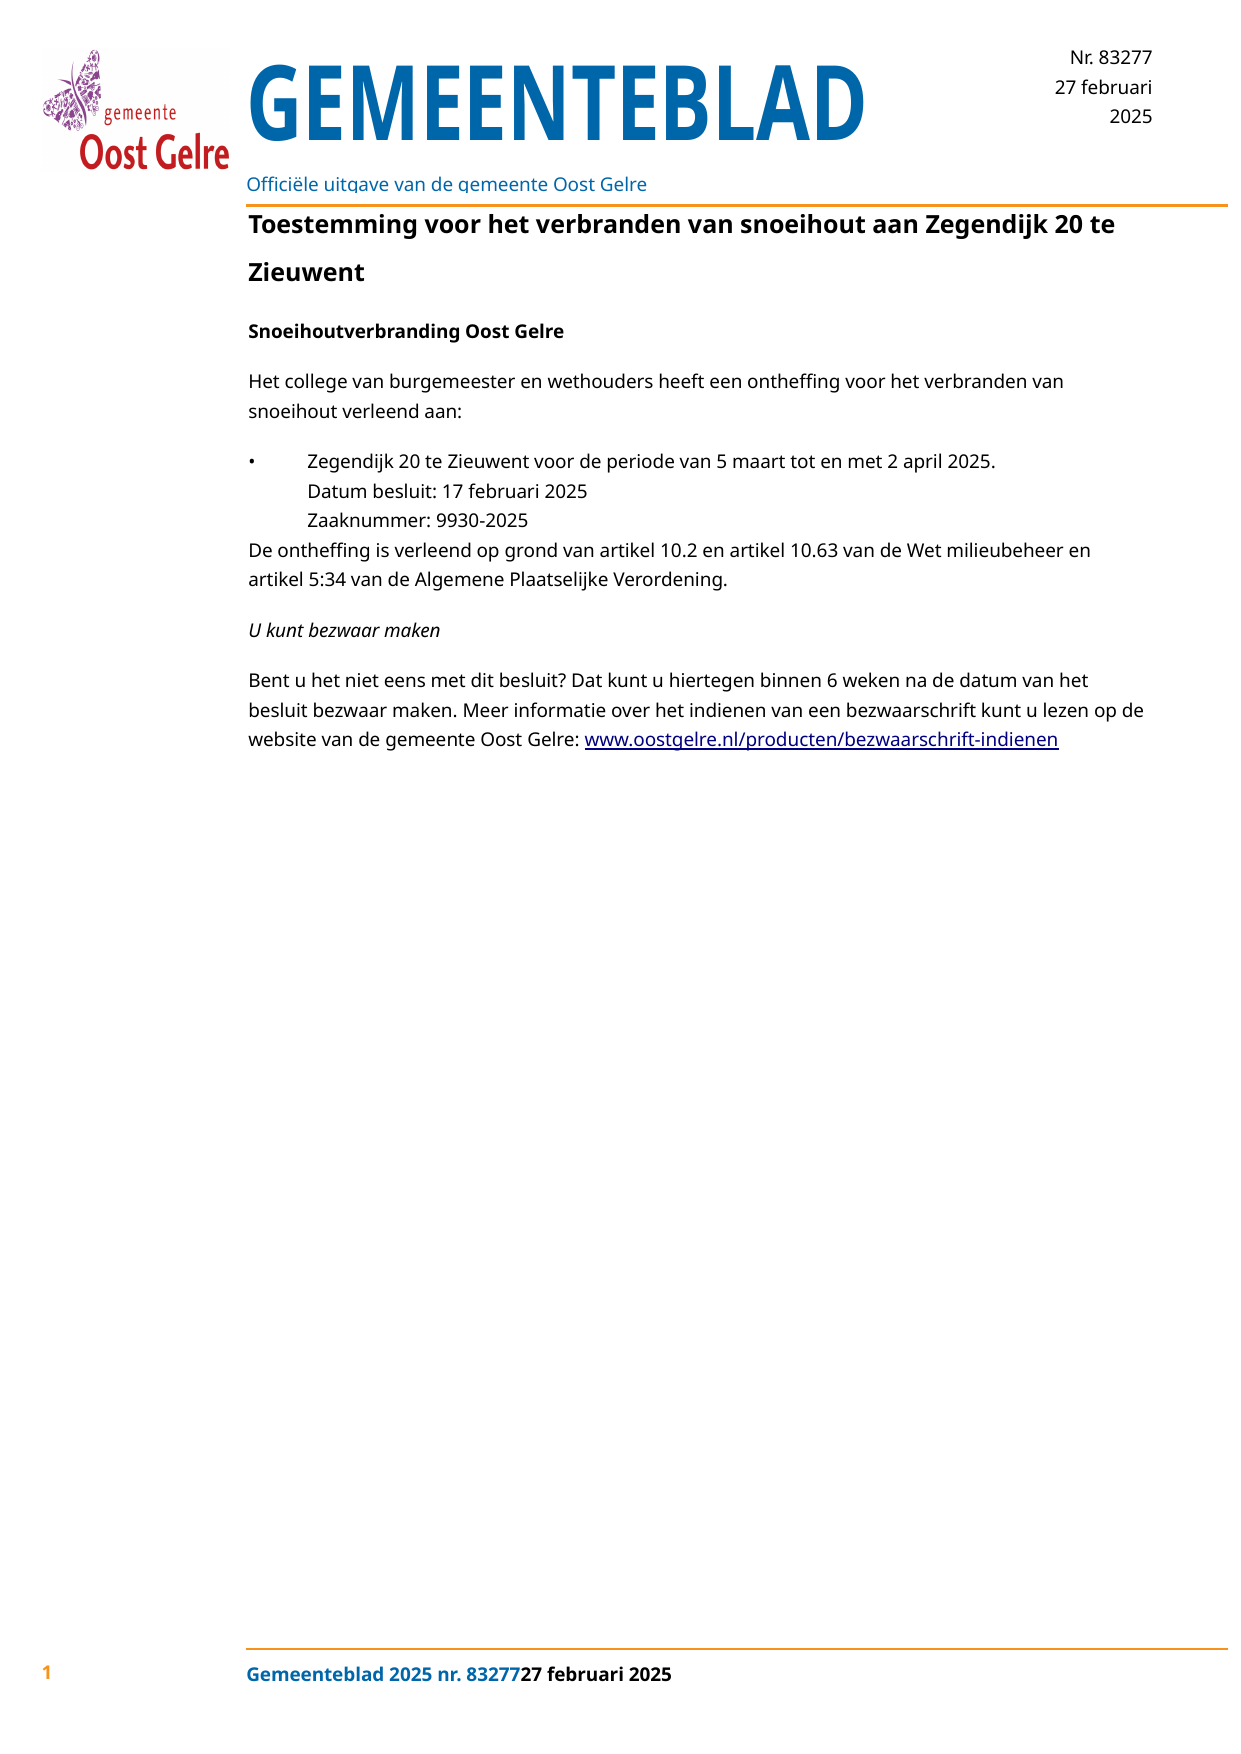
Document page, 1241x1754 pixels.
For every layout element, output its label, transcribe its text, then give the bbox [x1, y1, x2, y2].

picture [41, 47, 231, 172]
text Het college van burgemeester en wethouders heeft een ontheffing voor het verbranden van snoeihout verleend aan: [248, 368, 1152, 424]
text De ontheffing is verleend op grond van artikel 10.2 en artikel 10.63 van de Wet milieubeheer en artikel 5:34 van de Algemene Plaatselijke Verordening. [248, 537, 1152, 592]
list Zegendijk 20 te Zieuwent voor de periode van 5 maart tot en met 2 april 2025. [248, 448, 1152, 474]
list Zaaknummer: 9930-2025 [248, 507, 1152, 533]
text Snoeihoutverbranding Oost Gelre [248, 318, 1152, 344]
list Datum besluit: 17 februari 2025 [248, 478, 1152, 504]
text Toestemming voor het verbranden van snoeihout aan Zegendijk 20 te Zieuwent [248, 207, 1152, 288]
text Bent u het niet eens met dit besluit? Dat kunt u hiertegen binnen 6 weken na de datum van het besluit bezwaar maken. Meer informatie over het indienen van een bezwaarschrift kunt u lezen op de website van de gemeente Oost Gelre: www.oostgelre.nl/producten/bezwaarschrift-indienen [248, 667, 1152, 752]
text U kunt bezwaar maken [248, 617, 1152, 643]
